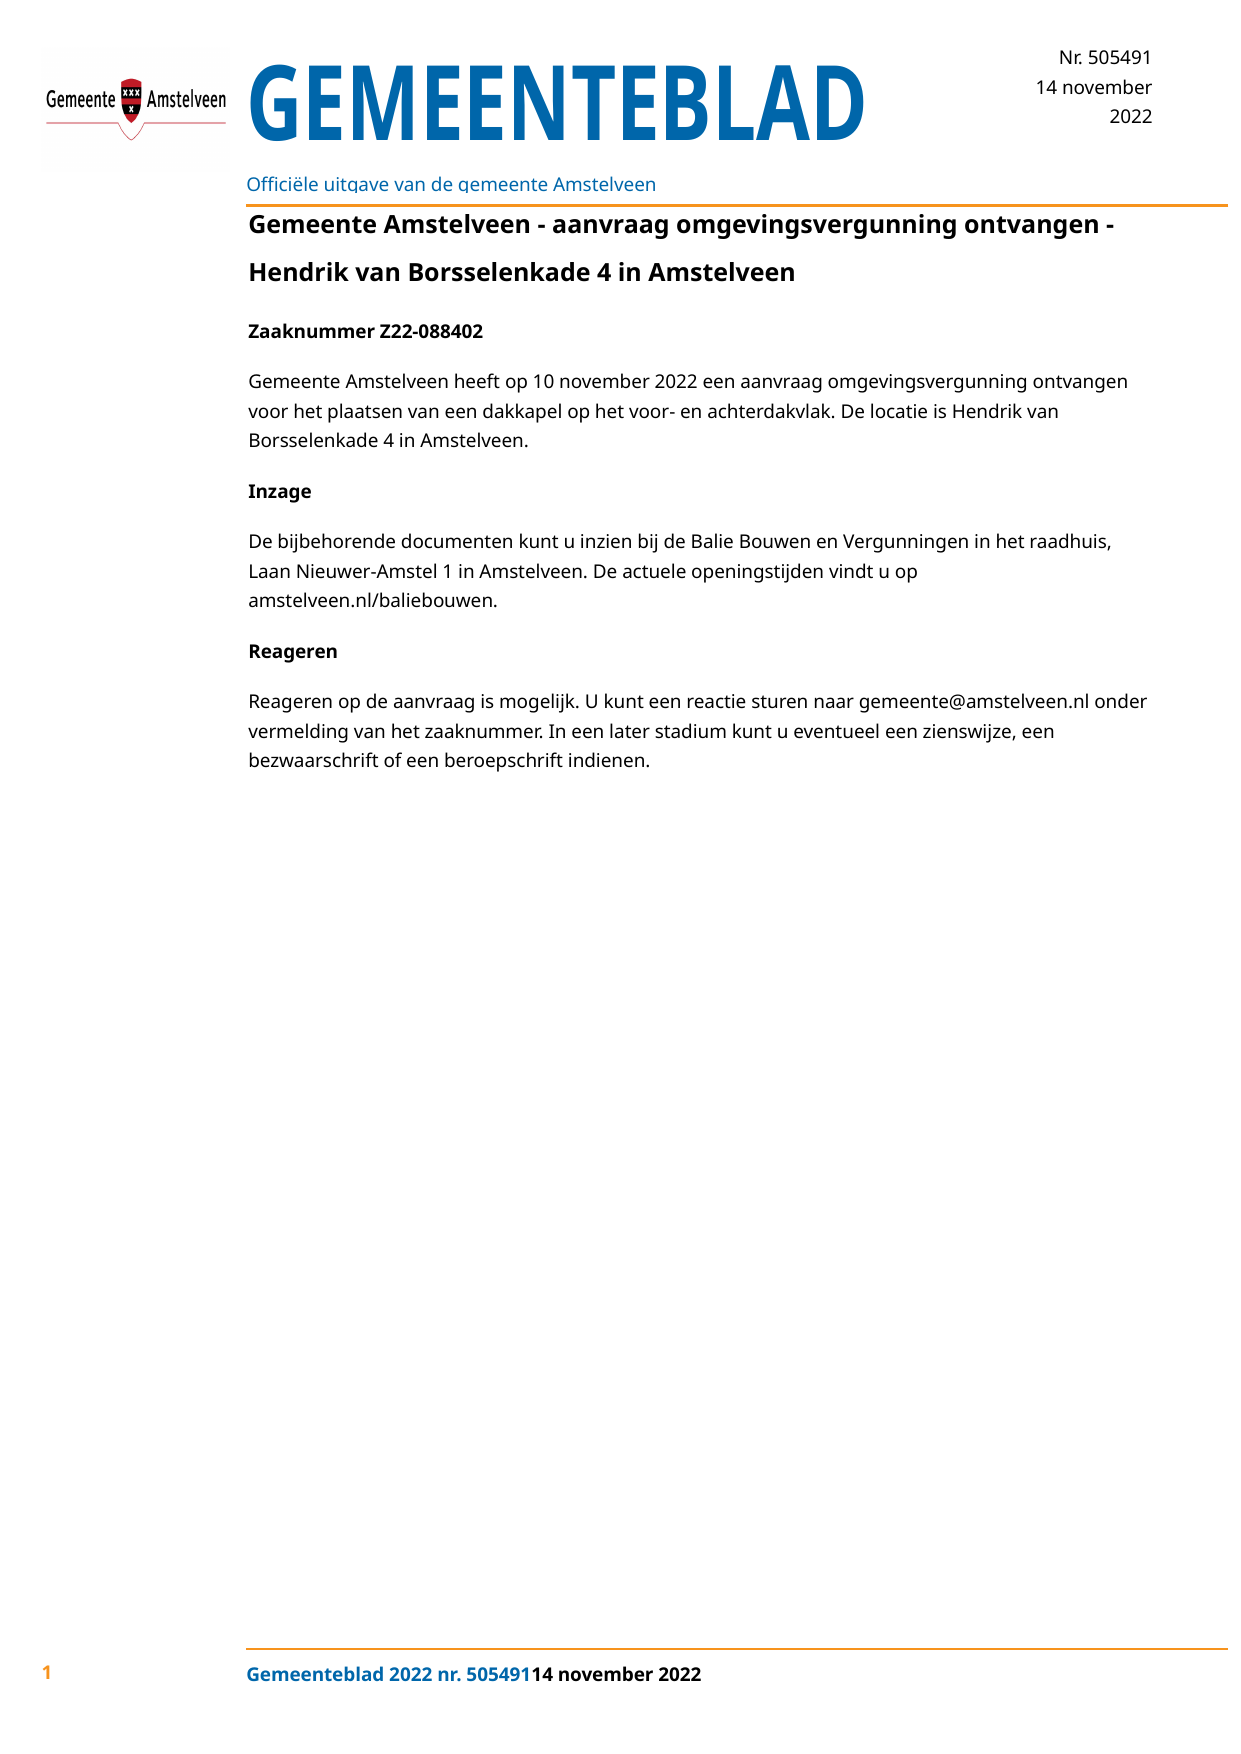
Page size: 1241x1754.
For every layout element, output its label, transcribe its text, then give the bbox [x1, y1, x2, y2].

text Reageren [248, 638, 1152, 664]
text Zaaknummer Z22-088402 [248, 318, 1152, 344]
picture [41, 47, 231, 172]
text Gemeente Amstelveen - aanvraag omgevingsvergunning ontvangen - Hendrik van Borsselenkade 4 in Amstelveen [248, 207, 1152, 288]
text Gemeente Amstelveen heeft op 10 november 2022 een aanvraag omgevingsvergunning ontvangen voor het plaatsen van een dakkapel op het voor- en achterdakvlak. De locatie is Hendrik van Borsselenkade 4 in Amstelveen. [248, 368, 1152, 453]
text De bijbehorende documenten kunt u inzien bij de Balie Bouwen en Vergunningen in het raadhuis, Laan Nieuwer-Amstel 1 in Amstelveen. De actuele openingstijden vindt u op amstelveen.nl/baliebouwen. [248, 528, 1152, 613]
text Reageren op de aanvraag is mogelijk. U kunt een reactie sturen naar gemeente@amstelveen.nl onder vermelding van het zaaknummer. In een later stadium kunt u eventueel een zienswijze, een bezwaarschrift of een beroepschrift indienen. [248, 688, 1152, 773]
text Inzage [248, 478, 1152, 504]
